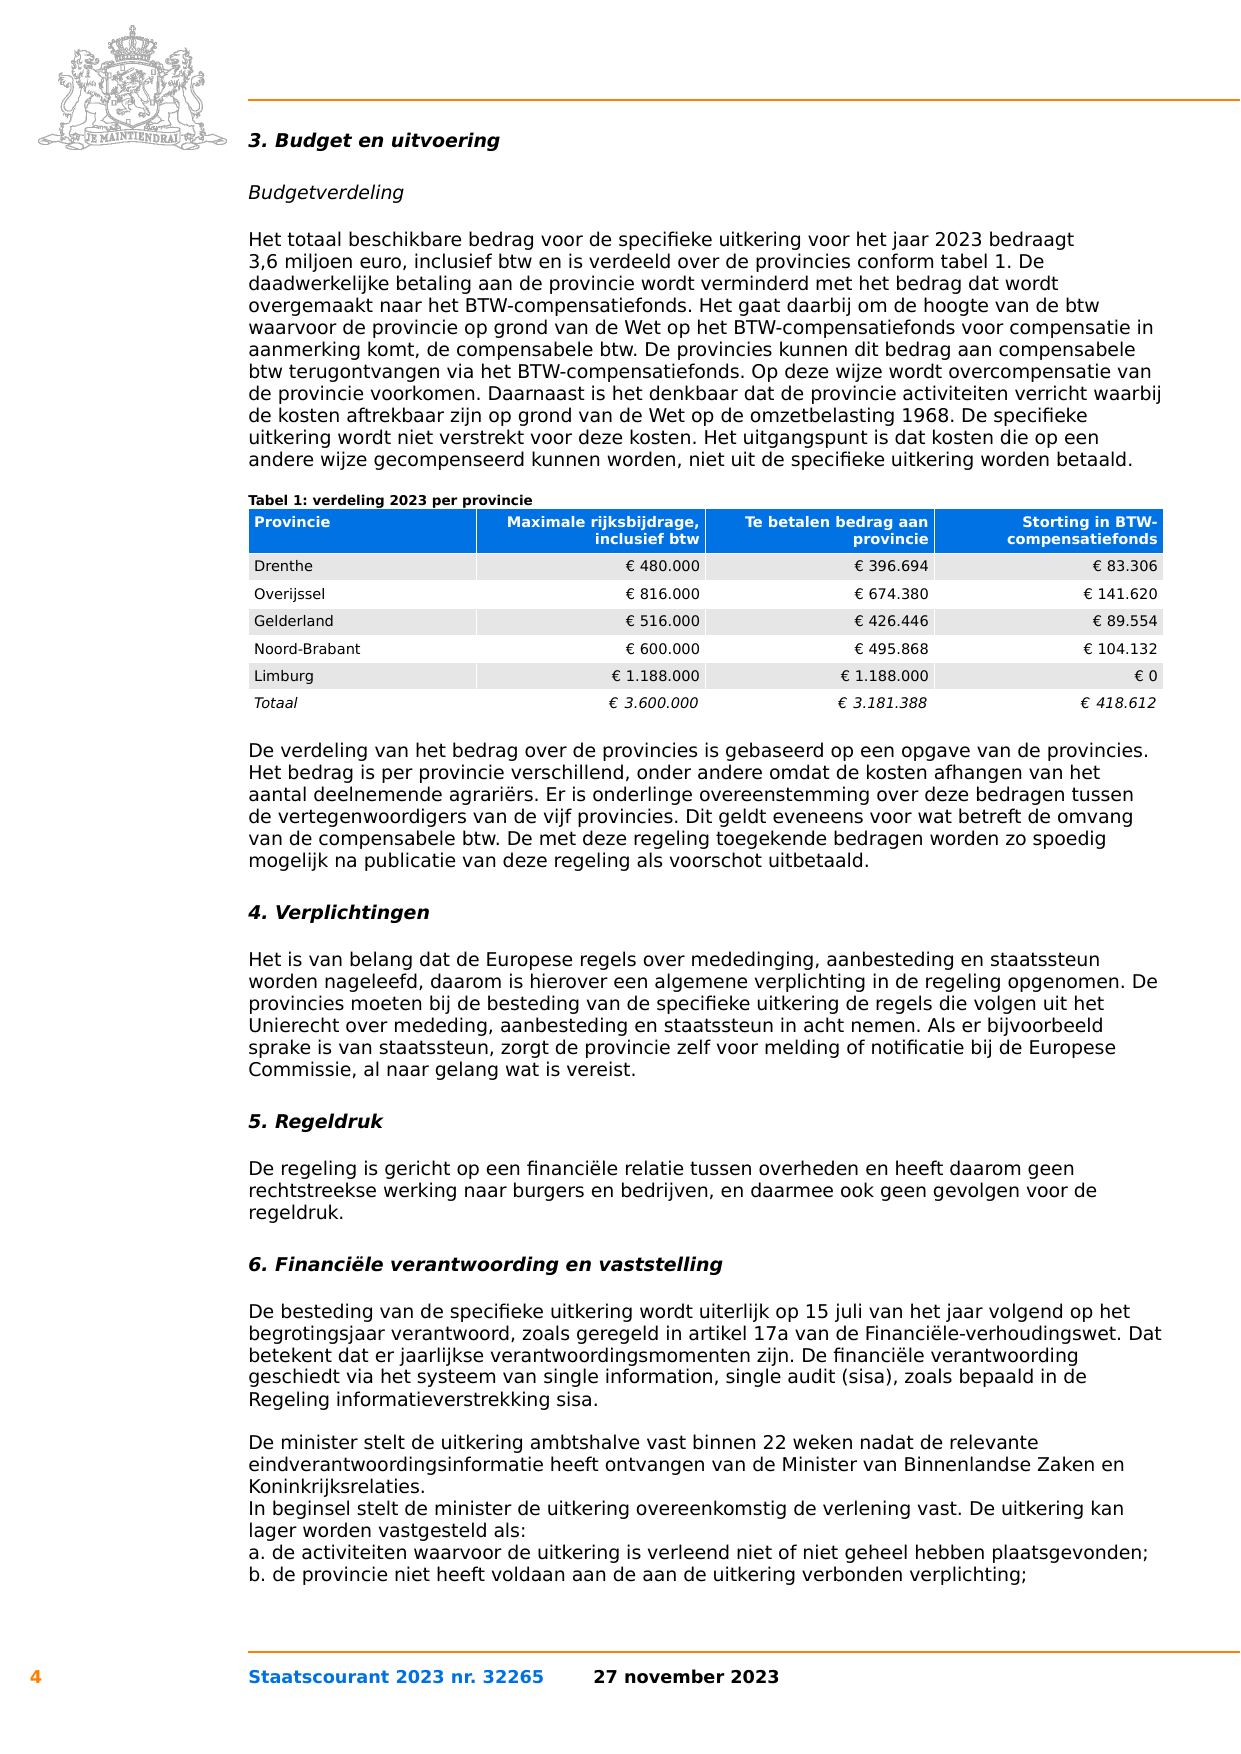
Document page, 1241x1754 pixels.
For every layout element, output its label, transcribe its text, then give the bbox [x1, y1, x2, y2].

subtitle 3. Budget en uitvoering [248, 130, 1163, 152]
table_cell Maximale rijksbijdrage, inclusief btw [477, 509, 705, 553]
table_cell Storting in BTW-compensatiefonds [935, 509, 1163, 553]
picture [38, 25, 227, 150]
text De besteding van de specifieke uitkering wordt uiterlijk op 15 juli van het jaar volgend op het begrotingsjaar verantwoord, zoals geregeld in artikel 17a van de Financiële-verhoudingswet. Dat betekent dat er jaarlijkse verantwoordingsmomenten zijn. De financiële verantwoording geschiedt via het systeem van single information, single audit (sisa), zoals bepaald in de Regeling informatieverstrekking sisa. [248, 1301, 1163, 1410]
table_cell € 1.188.000 [706, 663, 934, 689]
table_cell € 3.600.000 [477, 691, 705, 717]
table_cell € 600.000 [477, 636, 705, 662]
text De minister stelt de uitkering ambtshalve vast binnen 22 weken nadat de relevante eindverantwoordingsinformatie heeft ontvangen van de Minister van Binnenlandse Zaken en Koninkrijksrelaties. [248, 1432, 1163, 1498]
table_cell € 816.000 [477, 581, 705, 607]
table_cell Te betalen bedrag aan provincie [706, 509, 934, 553]
table_cell Drenthe [249, 554, 476, 580]
table_cell Gelderland [249, 609, 476, 635]
table_cell Totaal [249, 691, 476, 717]
text In beginsel stelt de minister de uitkering overeenkomstig de verlening vast. De uitkering kan lager worden vastgesteld als: [248, 1498, 1163, 1542]
table_cell Limburg [249, 663, 476, 689]
table_cell € 480.000 [477, 554, 705, 580]
subtitle 4. Verplichtingen [248, 902, 1163, 924]
subtitle Budgetverdeling [248, 182, 1163, 204]
table_cell € 83.306 [935, 554, 1163, 580]
table_cell € 89.554 [935, 609, 1163, 635]
table_cell € 104.132 [935, 636, 1163, 662]
table_cell Noord-Brabant [249, 636, 476, 662]
table_cell € 3.181.388 [706, 691, 934, 717]
table_cell € 0 [935, 663, 1163, 689]
text a. de activiteiten waarvoor de uitkering is verleend niet of niet geheel hebben plaatsgevonden; [248, 1542, 1163, 1564]
table_cell € 674.380 [706, 581, 934, 607]
subtitle 5. Regeldruk [248, 1111, 1163, 1133]
table_cell € 141.620 [935, 581, 1163, 607]
table_cell € 396.694 [706, 554, 934, 580]
table_cell Provincie [249, 509, 476, 553]
text b. de provincie niet heeft voldaan aan de aan de uitkering verbonden verplichting; [248, 1564, 1163, 1586]
table_cell € 1.188.000 [477, 663, 705, 689]
table_header Tabel 1: verdeling 2023 per provincie [248, 493, 1163, 508]
text Het is van belang dat de Europese regels over mededinging, aanbesteding en staatssteun worden nageleefd, daarom is hierover een algemene verplichting in de regeling opgenomen. De provincies moeten bij de besteding van de specifieke uitkering de regels die volgen uit het Unierecht over mededing, aanbesteding en staatssteun in acht nemen. Als er bijvoorbeeld sprake is van staatssteun, zorgt de provincie zelf voor melding of notificatie bij de Europese Commissie, al naar gelang wat is vereist. [248, 949, 1163, 1081]
text De verdeling van het bedrag over de provincies is gebaseerd op een opgave van de provincies. Het bedrag is per provincie verschillend, onder andere omdat de kosten afhangen van het aantal deelnemende agrariërs. Er is onderlinge overeenstemming over deze bedragen tussen de vertegenwoordigers van de vijf provincies. Dit geldt eveneens voor wat betreft de omvang van de compensabele btw. De met deze regeling toegekende bedragen worden zo spoedig mogelijk na publicatie van deze regeling als voorschot uitbetaald. [248, 740, 1163, 872]
text Het totaal beschikbare bedrag voor de specifieke uitkering voor het jaar 2023 bedraagt 3,6 miljoen euro, inclusief btw en is verdeeld over de provincies conform tabel 1. De daadwerkelijke betaling aan de provincie wordt verminderd met het bedrag dat wordt overgemaakt naar het BTW-compensatiefonds. Het gaat daarbij om de hoogte van de btw waarvoor de provincie op grond van de Wet op het BTW-compensatiefonds voor compensatie in aanmerking komt, de compensabele btw. De provincies kunnen dit bedrag aan compensabele btw terugontvangen via het BTW-compensatiefonds. Op deze wijze wordt overcompensatie van de provincie voorkomen. Daarnaast is het denkbaar dat de provincie activiteiten verricht waarbij de kosten aftrekbaar zijn op grond van de Wet op de omzetbelasting 1968. De specifieke uitkering wordt niet verstrekt voor deze kosten. Het uitgangspunt is dat kosten die op een andere wijze gecompenseerd kunnen worden, niet uit de specifieke uitkering worden betaald. [248, 229, 1163, 471]
subtitle 6. Financiële verantwoording en vaststelling [248, 1253, 1163, 1276]
text De regeling is gericht op een financiële relatie tussen overheden en heeft daarom geen rechtstreekse werking naar burgers en bedrijven, en daarmee ook geen gevolgen voor de regeldruk. [248, 1158, 1163, 1223]
table_cell € 516.000 [477, 609, 705, 635]
table_cell € 418.612 [935, 691, 1163, 717]
table_cell Overijssel [249, 581, 476, 607]
table_cell € 495.868 [706, 636, 934, 662]
table_cell € 426.446 [706, 609, 934, 635]
